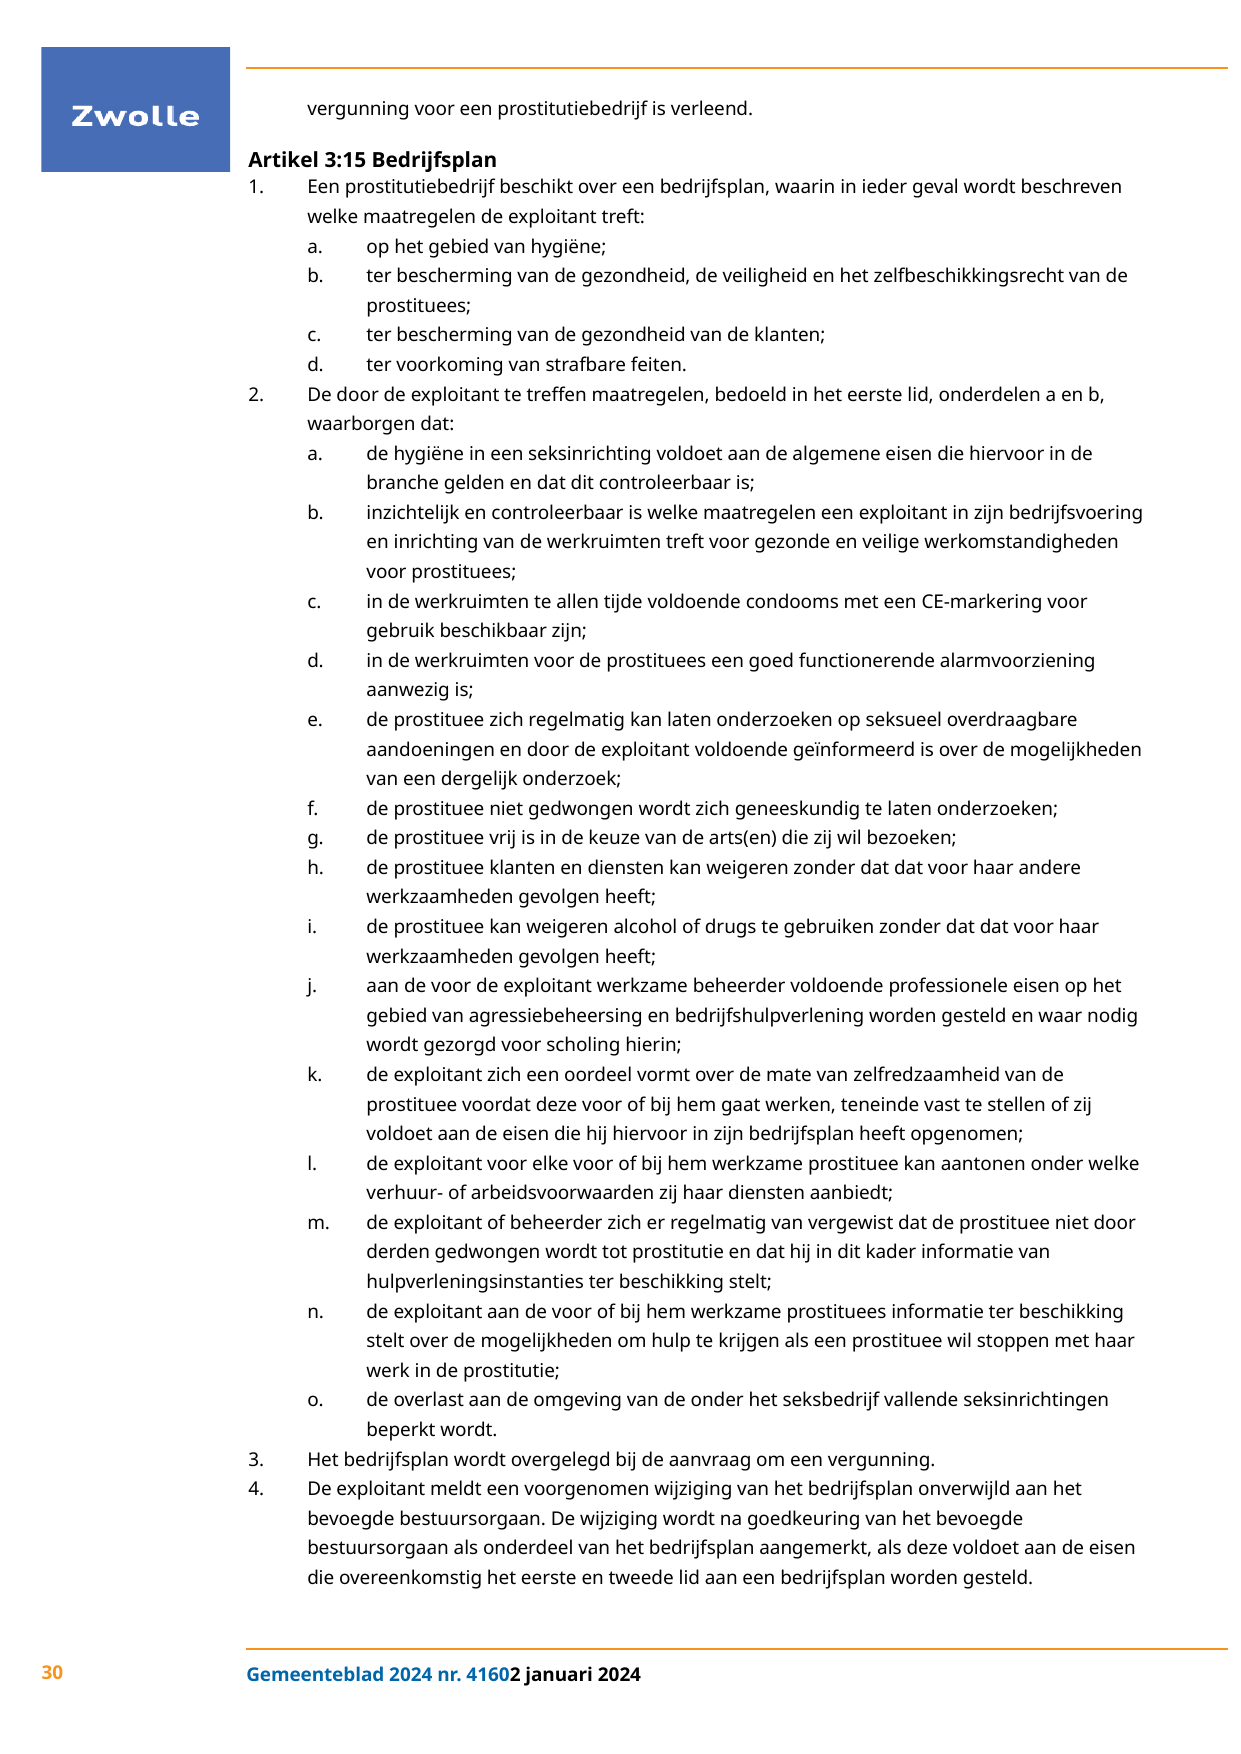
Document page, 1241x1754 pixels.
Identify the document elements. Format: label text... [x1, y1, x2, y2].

list in de werkruimten te allen tijde voldoende condooms met een CE-markering voor gebruik beschikbaar zijn; [307, 588, 1152, 643]
list vergunning voor een prostitutiebedrijf is verleend. [248, 95, 1152, 121]
list de prostituee klanten en diensten kan weigeren zonder dat dat voor haar andere werkzaamheden gevolgen heeft; [307, 854, 1152, 909]
list inzichtelijk en controleerbaar is welke maatregelen een exploitant in zijn bedrijfsvoering en inrichting van de werkruimten treft voor gezonde en veilige werkomstandigheden voor prostituees; [307, 499, 1152, 584]
list de exploitant of beheerder zich er regelmatig van vergewist dat de prostituee niet door derden gedwongen wordt tot prostitutie en dat hij in dit kader informatie van hulpverleningsinstanties ter beschikking stelt; [307, 1209, 1152, 1294]
list op het gebied van hygiëne; [307, 233, 1152, 258]
list ter bescherming van de gezondheid, de veiligheid en het zelfbeschikkingsrecht van de prostituees; [307, 262, 1152, 318]
list ter voorkoming van strafbare feiten. [307, 351, 1152, 377]
list de prostituee niet gedwongen wordt zich geneeskundig te laten onderzoeken; [307, 795, 1152, 821]
list de prostituee vrij is in de keuze van de arts(en) die zij wil bezoeken; [307, 824, 1152, 850]
list ter bescherming van de gezondheid van de klanten; [307, 322, 1152, 347]
text Artikel 3:15 Bedrijfsplan [248, 145, 1152, 174]
list Het bedrijfsplan wordt overgelegd bij de aanvraag om een vergunning. [248, 1446, 1152, 1471]
picture [41, 47, 231, 172]
list de prostituee zich regelmatig kan laten onderzoeken op seksueel overdraagbare aandoeningen en door de exploitant voldoende geïnformeerd is over de mogelijkheden van een dergelijk onderzoek; [307, 706, 1152, 791]
list De door de exploitant te treffen maatregelen, bedoeld in het eerste lid, onderdelen a en b, waarborgen dat: [248, 381, 1152, 436]
list de exploitant aan de voor of bij hem werkzame prostituees informatie ter beschikking stelt over de mogelijkheden om hulp te krijgen als een prostituee wil stoppen met haar werk in de prostitutie; [307, 1298, 1152, 1383]
list de prostituee kan weigeren alcohol of drugs te gebruiken zonder dat dat voor haar werkzaamheden gevolgen heeft; [307, 913, 1152, 968]
list in de werkruimten voor de prostituees een goed functionerende alarmvoorziening aanwezig is; [307, 647, 1152, 702]
list de exploitant zich een oordeel vormt over de mate van zelfredzaamheid van de prostituee voordat deze voor of bij hem gaat werken, teneinde vast te stellen of zij voldoet aan de eisen die hij hiervoor in zijn bedrijfsplan heeft opgenomen; [307, 1061, 1152, 1146]
list de overlast aan de omgeving van de onder het seksbedrijf vallende seksinrichtingen beperkt wordt. [307, 1387, 1152, 1442]
list de hygiëne in een seksinrichting voldoet aan de algemene eisen die hiervoor in de branche gelden en dat dit controleerbaar is; [307, 440, 1152, 495]
list aan de voor de exploitant werkzame beheerder voldoende professionele eisen op het gebied van agressiebeheersing en bedrijfshulpverlening worden gesteld en waar nodig wordt gezorgd voor scholing hierin; [307, 972, 1152, 1057]
list Een prostitutiebedrijf beschikt over een bedrijfsplan, waarin in ieder geval wordt beschreven welke maatregelen de exploitant treft: [248, 174, 1152, 229]
list de exploitant voor elke voor of bij hem werkzame prostituee kan aantonen onder welke verhuur- of arbeidsvoorwaarden zij haar diensten aanbiedt; [307, 1150, 1152, 1205]
list De exploitant meldt een voorgenomen wijziging van het bedrijfsplan onverwijld aan het bevoegde bestuursorgaan. De wijziging wordt na goedkeuring van het bevoegde bestuursorgaan als onderdeel van het bedrijfsplan aangemerkt, als deze voldoet aan de eisen die overeenkomstig het eerste en tweede lid aan een bedrijfsplan worden gesteld. [248, 1475, 1152, 1590]
